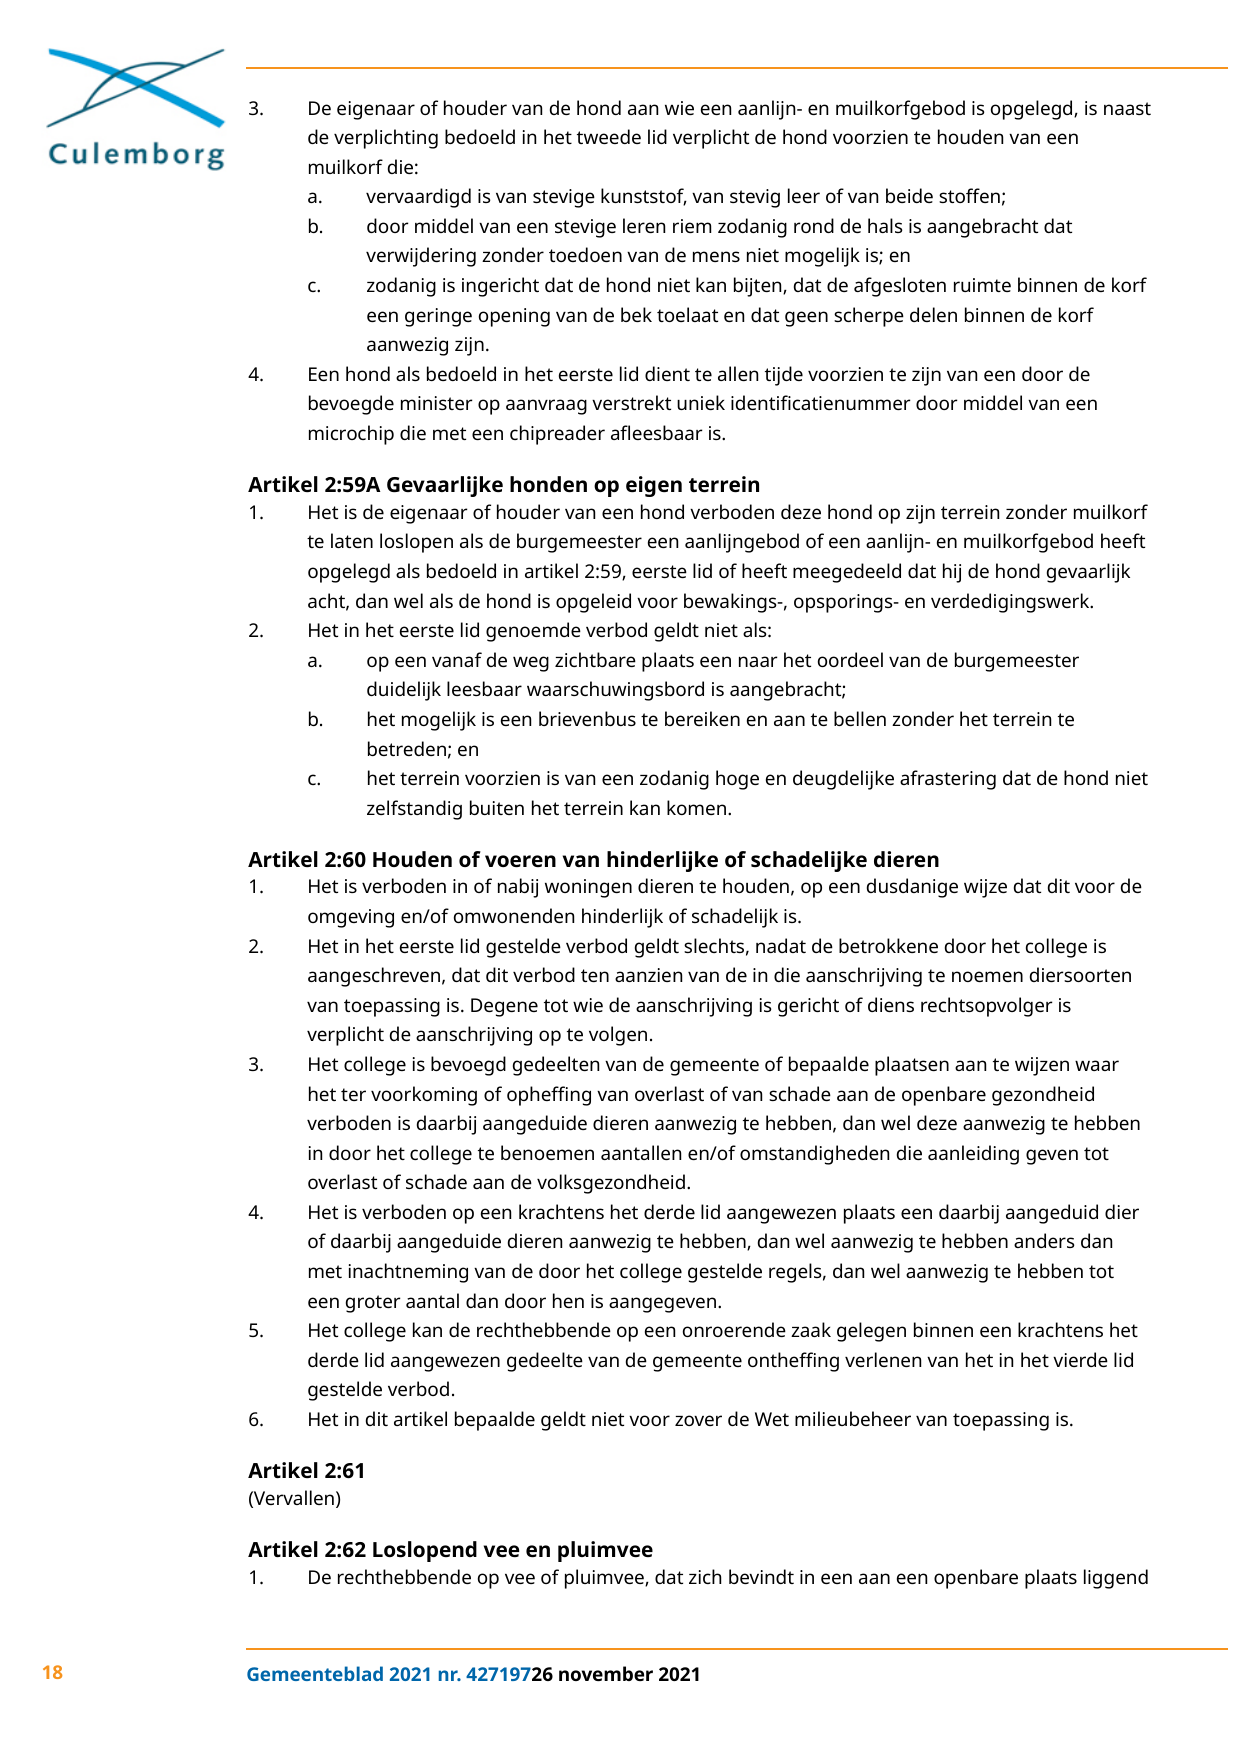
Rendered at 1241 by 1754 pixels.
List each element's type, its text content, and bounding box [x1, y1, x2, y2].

list Het in dit artikel bepaalde geldt niet voor zover de Wet milieubeheer van toepassing is. [248, 1406, 1152, 1432]
list Het college kan de rechthebbende op een onroerende zaak gelegen binnen een krachtens het derde lid aangewezen gedeelte van de gemeente ontheffing verlenen van het in het vierde lid gestelde verbod. [248, 1317, 1152, 1402]
picture [41, 47, 231, 172]
list Het college is bevoegd gedeelten van de gemeente of bepaalde plaatsen aan te wijzen waar het ter voorkoming of opheffing van overlast of van schade aan de openbare gezondheid verboden is daarbij aangeduide dieren aanwezig te hebben, dan wel deze aanwezig te hebben in door het college te benoemen aantallen en/of omstandigheden die aanleiding geven tot overlast of schade aan de volksgezondheid. [248, 1051, 1152, 1195]
list De eigenaar of houder van de hond aan wie een aanlijn- en muilkorfgebod is opgelegd, is naast de verplichting bedoeld in het tweede lid verplicht de hond voorzien te houden van een muilkorf die: [248, 95, 1152, 180]
text (Vervallen) [248, 1485, 1152, 1511]
text Artikel 2:61 [248, 1457, 1152, 1485]
list vervaardigd is van stevige kunststof, van stevig leer of van beide stoffen; [307, 183, 1152, 209]
list door middel van een stevige leren riem zodanig rond de hals is aangebracht dat verwijdering zonder toedoen van de mens niet mogelijk is; en [307, 213, 1152, 268]
list Het is de eigenaar of houder van een hond verboden deze hond op zijn terrein zonder muilkorf te laten loslopen als de burgemeester een aanlijngebod of een aanlijn- en muilkorfgebod heeft opgelegd als bedoeld in artikel 2:59, eerste lid of heeft meegedeeld dat hij de hond gevaarlijk acht, dan wel als de hond is opgeleid voor bewakings-, opsporings- en verdedigingswerk. [248, 499, 1152, 613]
list Het is verboden op een krachtens het derde lid aangewezen plaats een daarbij aangeduid dier of daarbij aangeduide dieren aanwezig te hebben, dan wel aanwezig te hebben anders dan met inachtneming van de door het college gestelde regels, dan wel aanwezig te hebben tot een groter aantal dan door hen is aangegeven. [248, 1199, 1152, 1314]
list zodanig is ingericht dat de hond niet kan bijten, dat de afgesloten ruimte binnen de korf een geringe opening van de bek toelaat en dat geen scherpe delen binnen de korf aanwezig zijn. [307, 272, 1152, 357]
list Het is verboden in of nabij woningen dieren te houden, op een dusdanige wijze dat dit voor de omgeving en/of omwonenden hinderlijk of schadelijk is. [248, 874, 1152, 929]
text Artikel 2:59A Gevaarlijke honden op eigen terrein [248, 471, 1152, 499]
list Het in het eerste lid gestelde verbod geldt slechts, nadat de betrokkene door het college is aangeschreven, dat dit verbod ten aanzien van de in die aanschrijving te noemen diersoorten van toepassing is. Degene tot wie de aanschrijving is gericht of diens rechtsopvolger is verplicht de aanschrijving op te volgen. [248, 933, 1152, 1047]
list op een vanaf de weg zichtbare plaats een naar het oordeel van de burgemeester duidelijk leesbaar waarschuwingsbord is aangebracht; [307, 647, 1152, 702]
list het mogelijk is een brievenbus te bereiken en aan te bellen zonder het terrein te betreden; en [307, 706, 1152, 761]
text Artikel 2:62 Loslopend vee en pluimvee [248, 1536, 1152, 1564]
text Artikel 2:60 Houden of voeren van hinderlijke of schadelijke dieren [248, 845, 1152, 874]
list Een hond als bedoeld in het eerste lid dient te allen tijde voorzien te zijn van een door de bevoegde minister op aanvraag verstrekt uniek identificatienummer door middel van een microchip die met een chipreader afleesbaar is. [248, 361, 1152, 446]
list het terrein voorzien is van een zodanig hoge en deugdelijke afrastering dat de hond niet zelfstandig buiten het terrein kan komen. [307, 765, 1152, 821]
list Het in het eerste lid genoemde verbod geldt niet als: [248, 617, 1152, 643]
list De rechthebbende op vee of pluimvee, dat zich bevindt in een aan een openbare plaats liggend [248, 1564, 1152, 1590]
